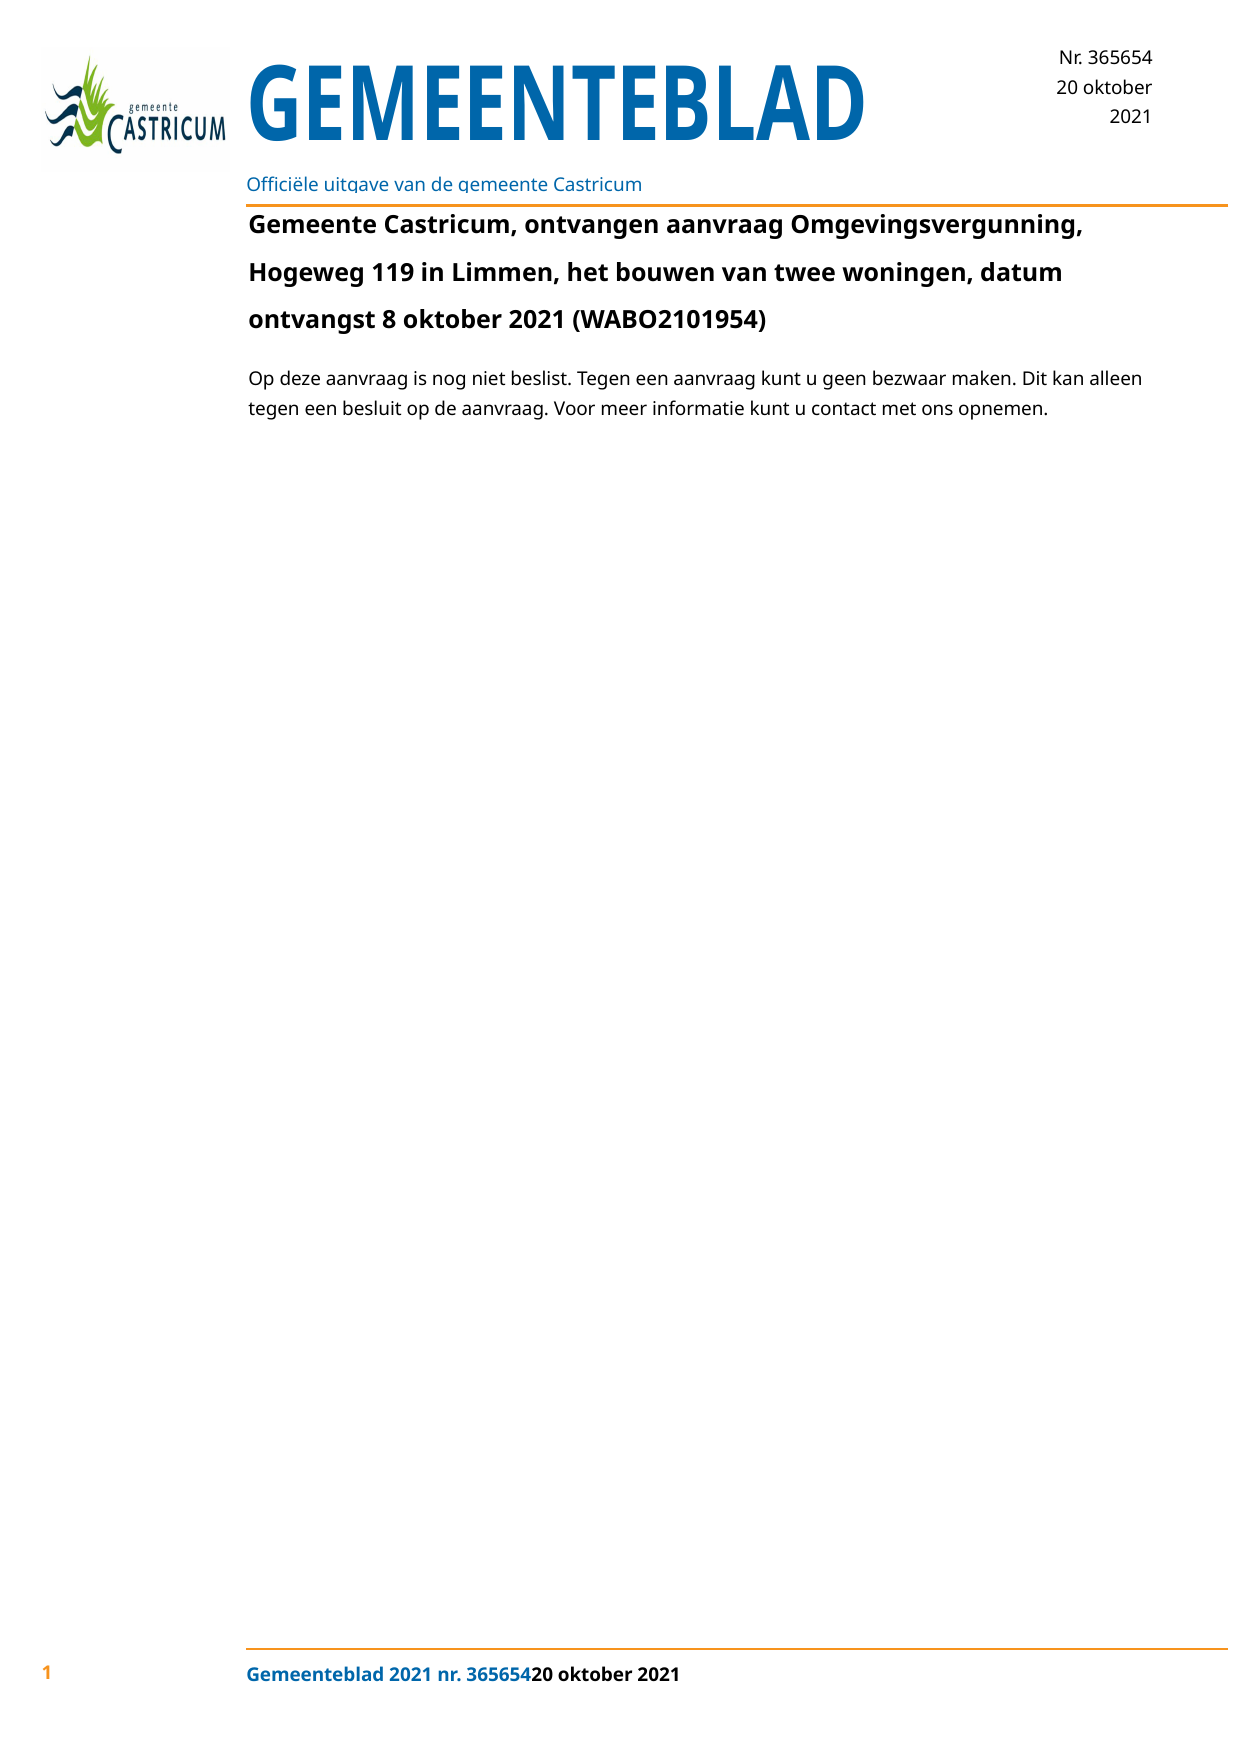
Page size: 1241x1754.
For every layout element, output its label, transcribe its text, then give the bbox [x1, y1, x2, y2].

text Gemeente Castricum, ontvangen aanvraag Omgevingsvergunning, Hogeweg 119 in Limmen, het bouwen van twee woningen, datum ontvangst 8 oktober 2021 (WABO2101954) [248, 207, 1152, 336]
picture [41, 47, 231, 172]
text Op deze aanvraag is nog niet beslist. Tegen een aanvraag kunt u geen bezwaar maken. Dit kan alleen tegen een besluit op de aanvraag. Voor meer informatie kunt u contact met ons opnemen. [248, 366, 1152, 421]
